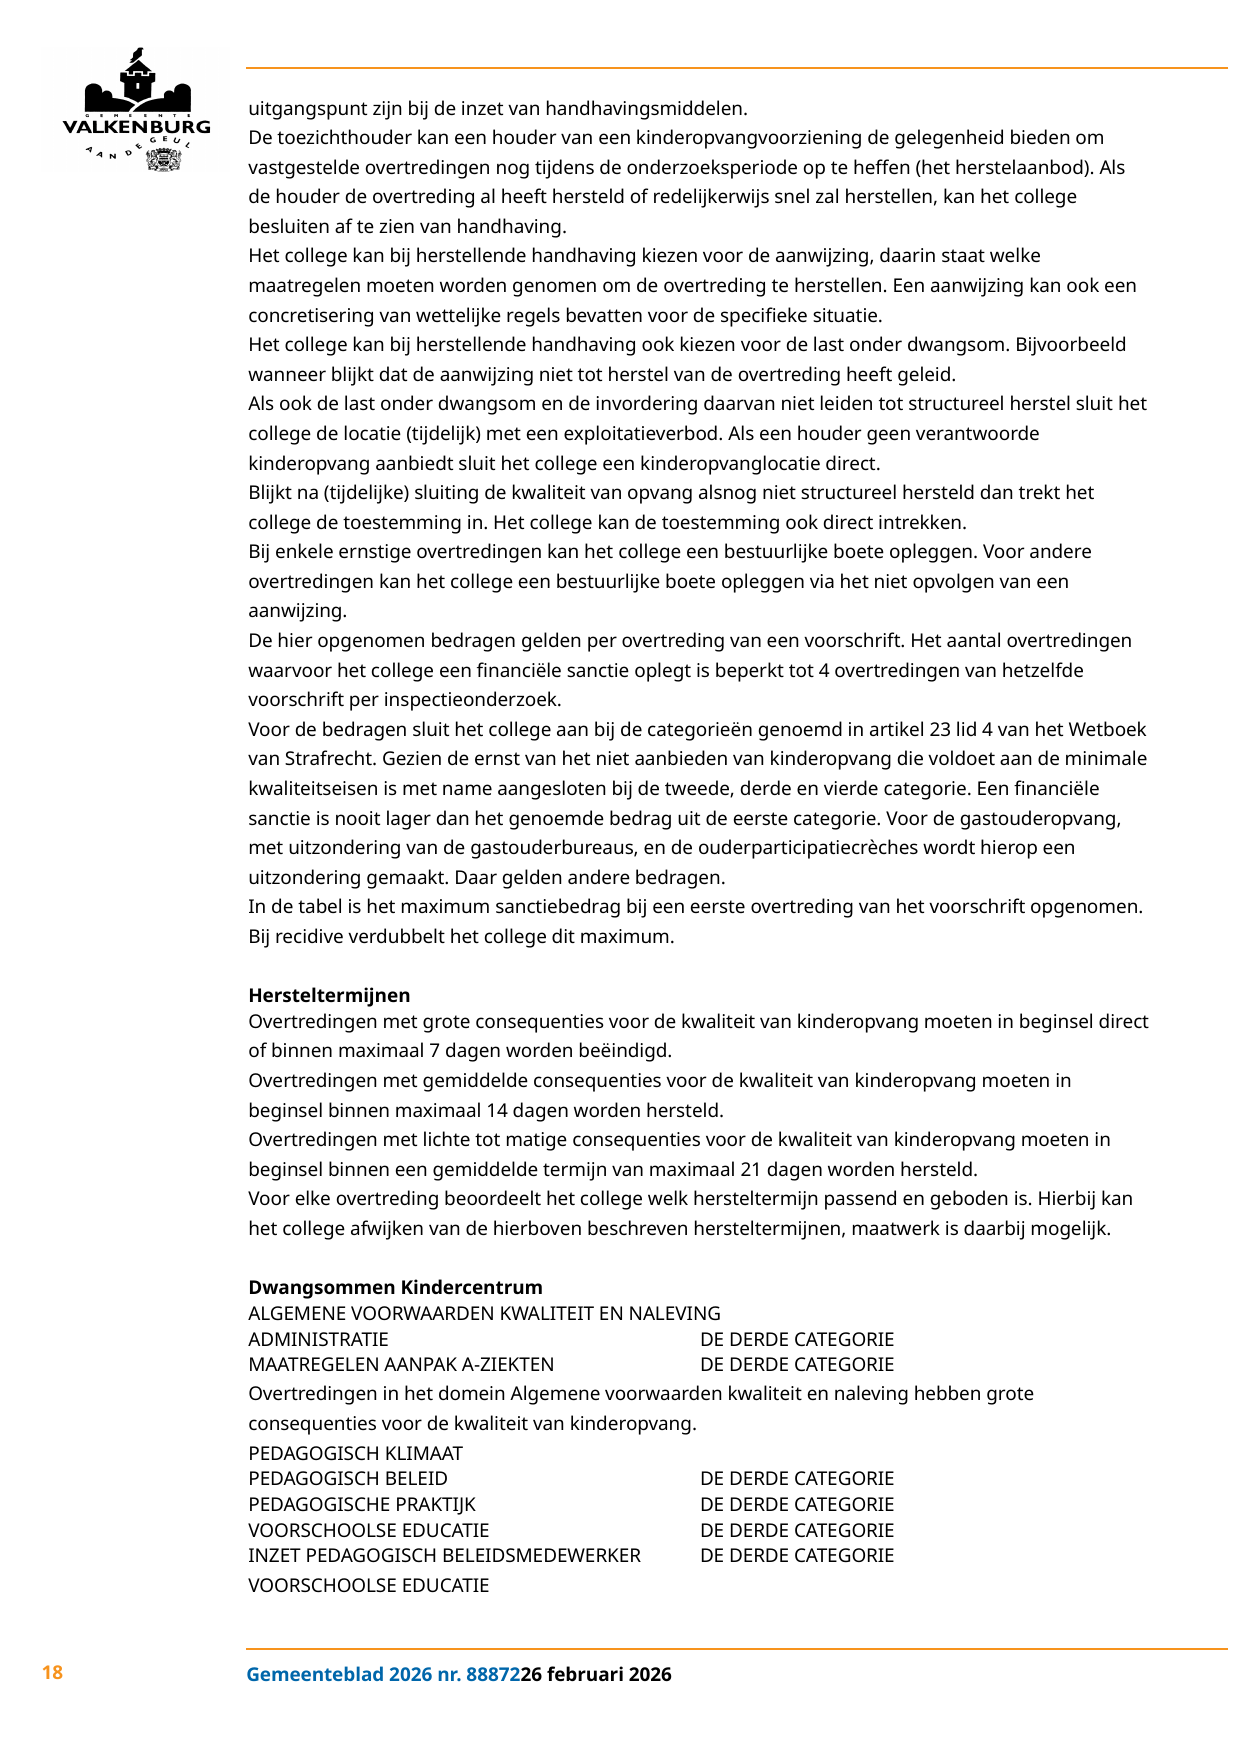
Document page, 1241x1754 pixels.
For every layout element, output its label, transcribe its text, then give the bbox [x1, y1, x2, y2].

text Bij recidive verdubbelt het college dit maximum. [248, 923, 1152, 949]
table_header ALGEMENE VOORWAARDEN KWALITEIT EN NALEVING [248, 1300, 1152, 1326]
table_cell VOORSCHOOLSE EDUCATIE [248, 1517, 700, 1543]
text Het college kan bij herstellende handhaving kiezen voor de aanwijzing, daarin staat welke maatregelen moeten worden genomen om de overtreding te herstellen. Een aanwijzing kan ook een concretisering van wettelijke regels bevatten voor de specifieke situatie. [248, 243, 1152, 328]
text Blijkt na (tijdelijke) sluiting de kwaliteit van opvang alsnog niet structureel hersteld dan trekt het college de toestemming in. Het college kan de toestemming ook direct intrekken. [248, 479, 1152, 535]
table_cell ADMINISTRATIE [248, 1326, 700, 1352]
text Dwangsommen Kindercentrum [248, 1274, 1152, 1300]
text Overtredingen met grote consequenties voor de kwaliteit van kinderopvang moeten in beginsel direct of binnen maximaal 7 dagen worden beëindigd. [248, 1008, 1152, 1063]
text Bij enkele ernstige overtredingen kan het college een bestuurlijke boete opleggen. Voor andere overtredingen kan het college een bestuurlijke boete opleggen via het niet opvolgen van een aanwijzing. [248, 538, 1152, 623]
table_cell DE DERDE CATEGORIE [700, 1466, 1152, 1491]
table_cell DE DERDE CATEGORIE [700, 1517, 1152, 1543]
text Overtredingen met lichte tot matige consequenties voor de kwaliteit van kinderopvang moeten in beginsel binnen een gemiddelde termijn van maximaal 21 dagen worden hersteld. [248, 1126, 1152, 1182]
text Voor de bedragen sluit het college aan bij de categorieën genoemd in artikel 23 lid 4 van het Wetboek van Strafrecht. Gezien de ernst van het niet aanbieden van kinderopvang die voldoet aan de minimale kwaliteitseisen is met name aangesloten bij de tweede, derde en vierde categorie. Een financiële sanctie is nooit lager dan het genoemde bedrag uit de eerste categorie. Voor de gastouderopvang, met uitzondering van de gastouderbureaus, en de ouderparticipatiecrèches wordt hierop een uitzondering gemaakt. Daar gelden andere bedragen. [248, 716, 1152, 890]
text De hier opgenomen bedragen gelden per overtreding van een voorschrift. Het aantal overtredingen waarvoor het college een financiële sanctie oplegt is beperkt tot 4 overtredingen van hetzelfde voorschrift per inspectieonderzoek. [248, 627, 1152, 712]
text De toezichthouder kan een houder van een kinderopvangvoorziening de gelegenheid bieden om vastgestelde overtredingen nog tijdens de onderzoeksperiode op te heffen (het herstelaanbod). Als de houder de overtreding al heeft hersteld of redelijkerwijs snel zal herstellen, kan het college besluiten af te zien van handhaving. [248, 124, 1152, 239]
text uitgangspunt zijn bij de inzet van handhavingsmiddelen. [248, 95, 1152, 121]
picture [41, 47, 231, 172]
table_cell PEDAGOGISCHE PRAKTIJK [248, 1491, 700, 1517]
table_cell MAATREGELEN AANPAK A-ZIEKTEN [248, 1352, 700, 1377]
table_cell DE DERDE CATEGORIE [700, 1326, 1152, 1352]
text In de tabel is het maximum sanctiebedrag bij een eerste overtreding van het voorschrift opgenomen. [248, 893, 1152, 919]
text Als ook de last onder dwangsom en de invordering daarvan niet leiden tot structureel herstel sluit het college de locatie (tijdelijk) met een exploitatieverbod. Als een houder geen verantwoorde kinderopvang aanbiedt sluit het college een kinderopvanglocatie direct. [248, 391, 1152, 476]
text Hersteltermijnen [248, 982, 1152, 1008]
table_header PEDAGOGISCH KLIMAAT [248, 1440, 1152, 1466]
table_cell DE DERDE CATEGORIE [700, 1491, 1152, 1517]
text Het college kan bij herstellende handhaving ook kiezen voor de last onder dwangsom. Bijvoorbeeld wanneer blijkt dat de aanwijzing niet tot herstel van de overtreding heeft geleid. [248, 331, 1152, 387]
text Overtredingen in het domein Algemene voorwaarden kwaliteit en naleving hebben grote consequenties voor de kwaliteit van kinderopvang. [248, 1381, 1152, 1436]
table_cell PEDAGOGISCH BELEID [248, 1466, 700, 1491]
text Voor elke overtreding beoordeelt het college welk hersteltermijn passend en geboden is. Hierbij kan het college afwijken van de hierboven beschreven hersteltermijnen, maatwerk is daarbij mogelijk. [248, 1186, 1152, 1241]
table_cell DE DERDE CATEGORIE [700, 1543, 1152, 1598]
text Overtredingen met gemiddelde consequenties voor de kwaliteit van kinderopvang moeten in beginsel binnen maximaal 14 dagen worden hersteld. [248, 1067, 1152, 1122]
table_cell DE DERDE CATEGORIE [700, 1352, 1152, 1377]
table_cell INZET PEDAGOGISCH BELEIDSMEDEWERKER VOORSCHOOLSE EDUCATIE [248, 1543, 700, 1598]
